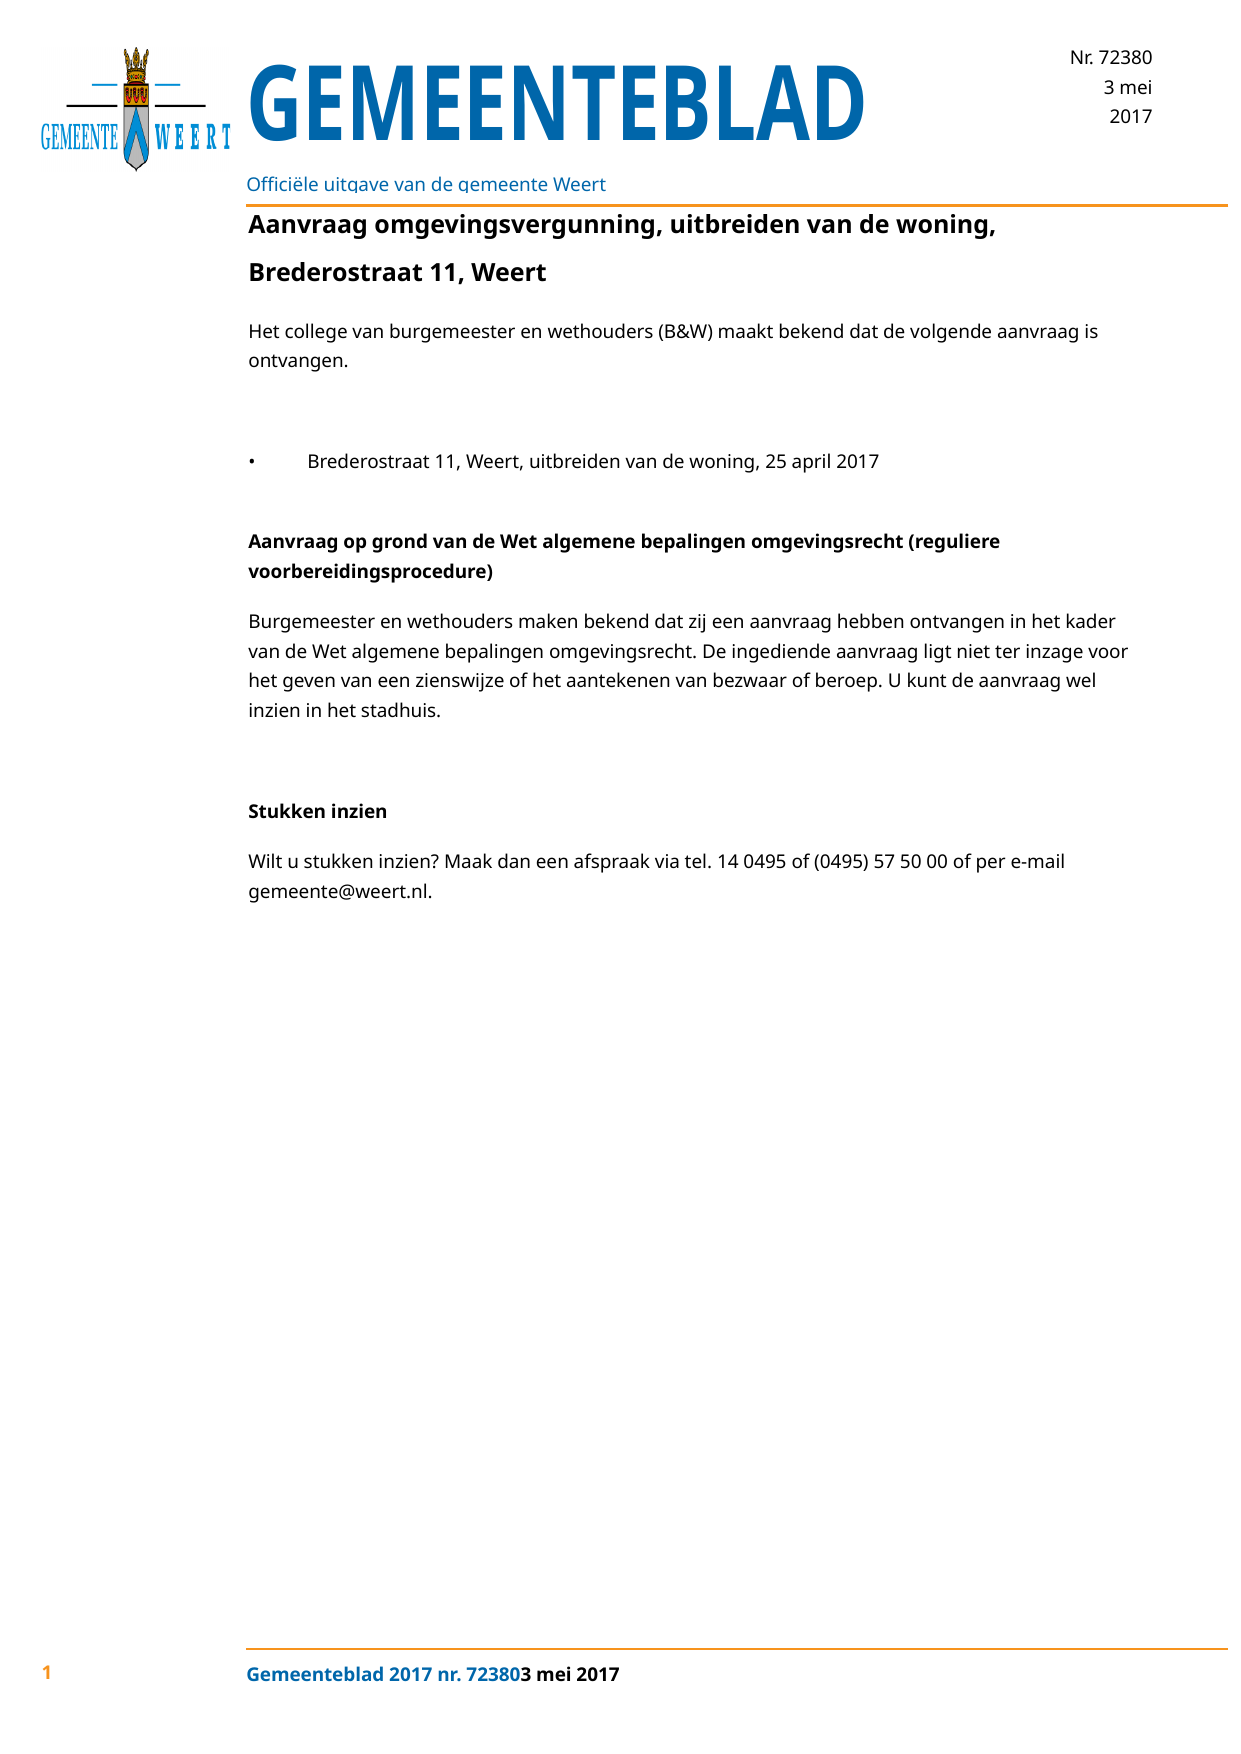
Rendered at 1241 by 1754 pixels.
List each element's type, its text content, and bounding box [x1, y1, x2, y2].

text Aanvraag op grond van de Wet algemene bepalingen omgevingsrecht (reguliere voorbereidingsprocedure) [248, 528, 1152, 584]
text Wilt u stukken inzien? Maak dan een afspraak via tel. 14 0495 of (0495) 57 50 00 of per e-mail gemeente@weert.nl. [248, 848, 1152, 904]
text Stukken inzien [248, 798, 1152, 824]
text Aanvraag omgevingsvergunning, uitbreiden van de woning, Brederostraat 11, Weert [248, 207, 1152, 288]
text Burgemeester en wethouders maken bekend dat zij een aanvraag hebben ontvangen in het kader van de Wet algemene bepalingen omgevingsrecht. De ingediende aanvraag ligt niet ter inzage voor het geven van een zienswijze of het aantekenen van bezwaar of beroep. U kunt de aanvraag wel inzien in het stadhuis. [248, 608, 1152, 723]
text Het college van burgemeester en wethouders (B&W) maakt bekend dat de volgende aanvraag is ontvangen. [248, 318, 1152, 373]
list Brederostraat 11, Weert, uitbreiden van de woning, 25 april 2017 [248, 448, 1152, 474]
picture [41, 47, 231, 172]
